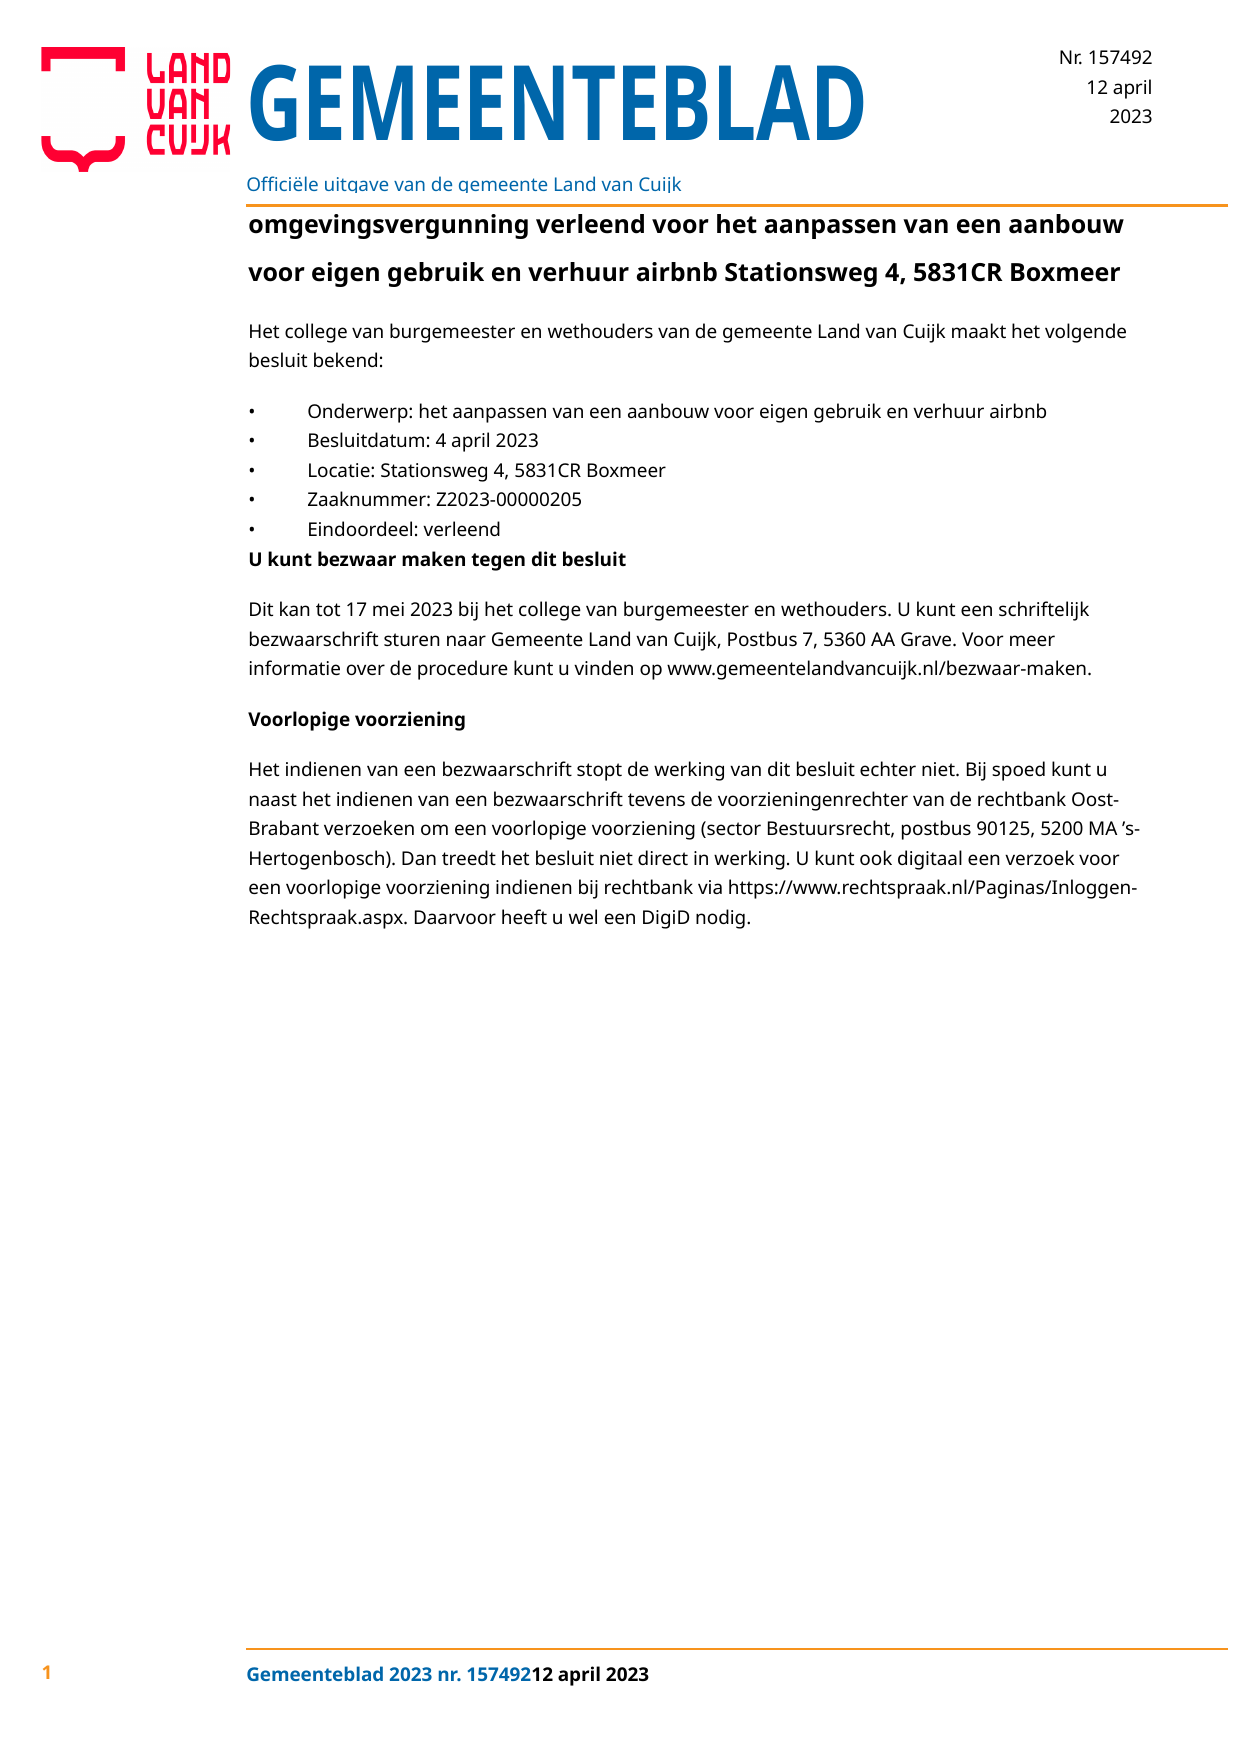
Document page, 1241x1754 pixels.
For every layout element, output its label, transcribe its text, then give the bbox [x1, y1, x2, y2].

text omgevingsvergunning verleend voor het aanpassen van een aanbouw voor eigen gebruik en verhuur airbnb Stationsweg 4, 5831CR Boxmeer [248, 207, 1152, 288]
list Locatie: Stationsweg 4, 5831CR Boxmeer [248, 457, 1152, 483]
text Dit kan tot 17 mei 2023 bij het college van burgemeester en wethouders. U kunt een schriftelijk bezwaarschrift sturen naar Gemeente Land van Cuijk, Postbus 7, 5360 AA Grave. Voor meer informatie over de procedure kunt u vinden op www.gemeentelandvancuijk.nl/bezwaar-maken. [248, 596, 1152, 681]
text Het indienen van een bezwaarschrift stopt de werking van dit besluit echter niet. Bij spoed kunt u naast het indienen van een bezwaarschrift tevens de voorzieningenrechter van de rechtbank Oost-Brabant verzoeken om een voorlopige voorziening (sector Bestuursrecht, postbus 90125, 5200 MA ’s-Hertogenbosch). Dan treedt het besluit niet direct in werking. U kunt ook digitaal een verzoek voor een voorlopige voorziening indienen bij rechtbank via https://www.rechtspraak.nl/Paginas/Inloggen-Rechtspraak.aspx. Daarvoor heeft u wel een DigiD nodig. [248, 756, 1152, 930]
text Het college van burgemeester en wethouders van de gemeente Land van Cuijk maakt het volgende besluit bekend: [248, 318, 1152, 373]
list Besluitdatum: 4 april 2023 [248, 427, 1152, 453]
text Voorlopige voorziening [248, 706, 1152, 732]
list Zaaknummer: Z2023-00000205 [248, 487, 1152, 512]
text U kunt bezwaar maken tegen dit besluit [248, 546, 1152, 572]
picture [41, 47, 231, 172]
list Eindoordeel: verleend [248, 516, 1152, 542]
list Onderwerp: het aanpassen van een aanbouw voor eigen gebruik en verhuur airbnb [248, 398, 1152, 424]
